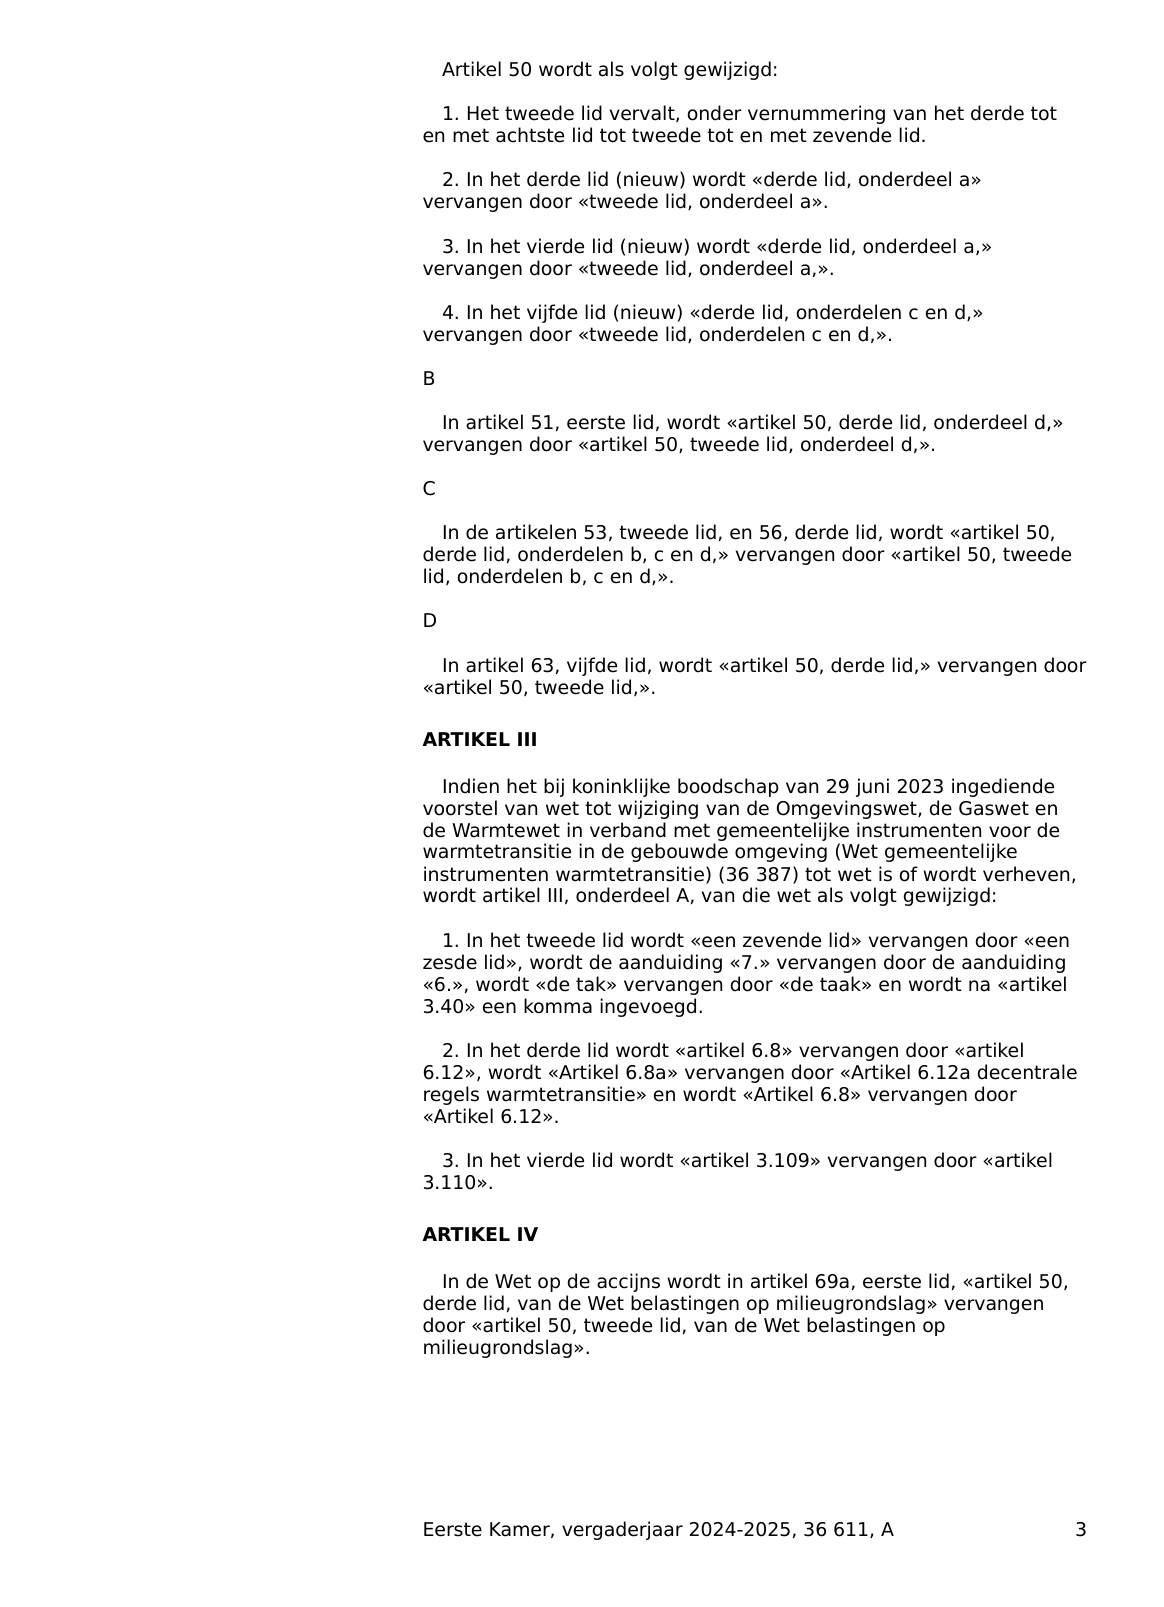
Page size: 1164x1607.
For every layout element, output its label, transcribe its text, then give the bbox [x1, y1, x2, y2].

text In artikel 51, eerste lid, wordt «artikel 50, derde lid, onderdeel d,» vervangen door «artikel 50, tweede lid, onderdeel d,». [422, 412, 1087, 456]
text D [422, 610, 1087, 632]
text 3. In het vierde lid wordt «artikel 3.109» vervangen door «artikel 3.110». [422, 1150, 1087, 1194]
text 1. In het tweede lid wordt «een zevende lid» vervangen door «een zesde lid», wordt de aanduiding «7.» vervangen door de aanduiding «6.», wordt «de tak» vervangen door «de taak» en wordt na «artikel 3.40» een komma ingevoegd. [422, 929, 1087, 1017]
text 1. Het tweede lid vervalt, onder vernummering van het derde tot en met achtste lid tot tweede tot en met zevende lid. [422, 103, 1087, 147]
text In de artikelen 53, tweede lid, en 56, derde lid, wordt «artikel 50, derde lid, onderdelen b, c en d,» vervangen door «artikel 50, tweede lid, onderdelen b, c en d,». [422, 522, 1087, 588]
text Artikel 50 wordt als volgt gewijzigd: [422, 59, 1087, 81]
text 2. In het derde lid (nieuw) wordt «derde lid, onderdeel a» vervangen door «tweede lid, onderdeel a». [422, 169, 1087, 213]
text C [422, 478, 1087, 500]
text B [422, 368, 1087, 390]
text In de Wet op de accijns wordt in artikel 69a, eerste lid, «artikel 50, derde lid, van de Wet belastingen op milieugrondslag» vervangen door «artikel 50, tweede lid, van de Wet belastingen op milieugrondslag». [422, 1271, 1087, 1359]
subtitle ARTIKEL IV [422, 1224, 1087, 1246]
subtitle ARTIKEL III [422, 728, 1087, 751]
text 3. In het vierde lid (nieuw) wordt «derde lid, onderdeel a,» vervangen door «tweede lid, onderdeel a,». [422, 236, 1087, 279]
text In artikel 63, vijfde lid, wordt «artikel 50, derde lid,» vervangen door «artikel 50, tweede lid,». [422, 654, 1087, 698]
text 2. In het derde lid wordt «artikel 6.8» vervangen door «artikel 6.12», wordt «Artikel 6.8a» vervangen door «Artikel 6.12a decentrale regels warmtetransitie» en wordt «Artikel 6.8» vervangen door «Artikel 6.12». [422, 1040, 1087, 1128]
text 4. In het vijfde lid (nieuw) «derde lid, onderdelen c en d,» vervangen door «tweede lid, onderdelen c en d,». [422, 302, 1087, 346]
text Indien het bij koninklijke boodschap van 29 juni 2023 ingediende voorstel van wet tot wijziging van de Omgevingswet, de Gaswet en de Warmtewet in verband met gemeentelijke instrumenten voor de warmtetransitie in de gebouwde omgeving (Wet gemeentelijke instrumenten warmtetransitie) (36 387) tot wet is of wordt verheven, wordt artikel III, onderdeel A, van die wet als volgt gewijzigd: [422, 776, 1087, 907]
